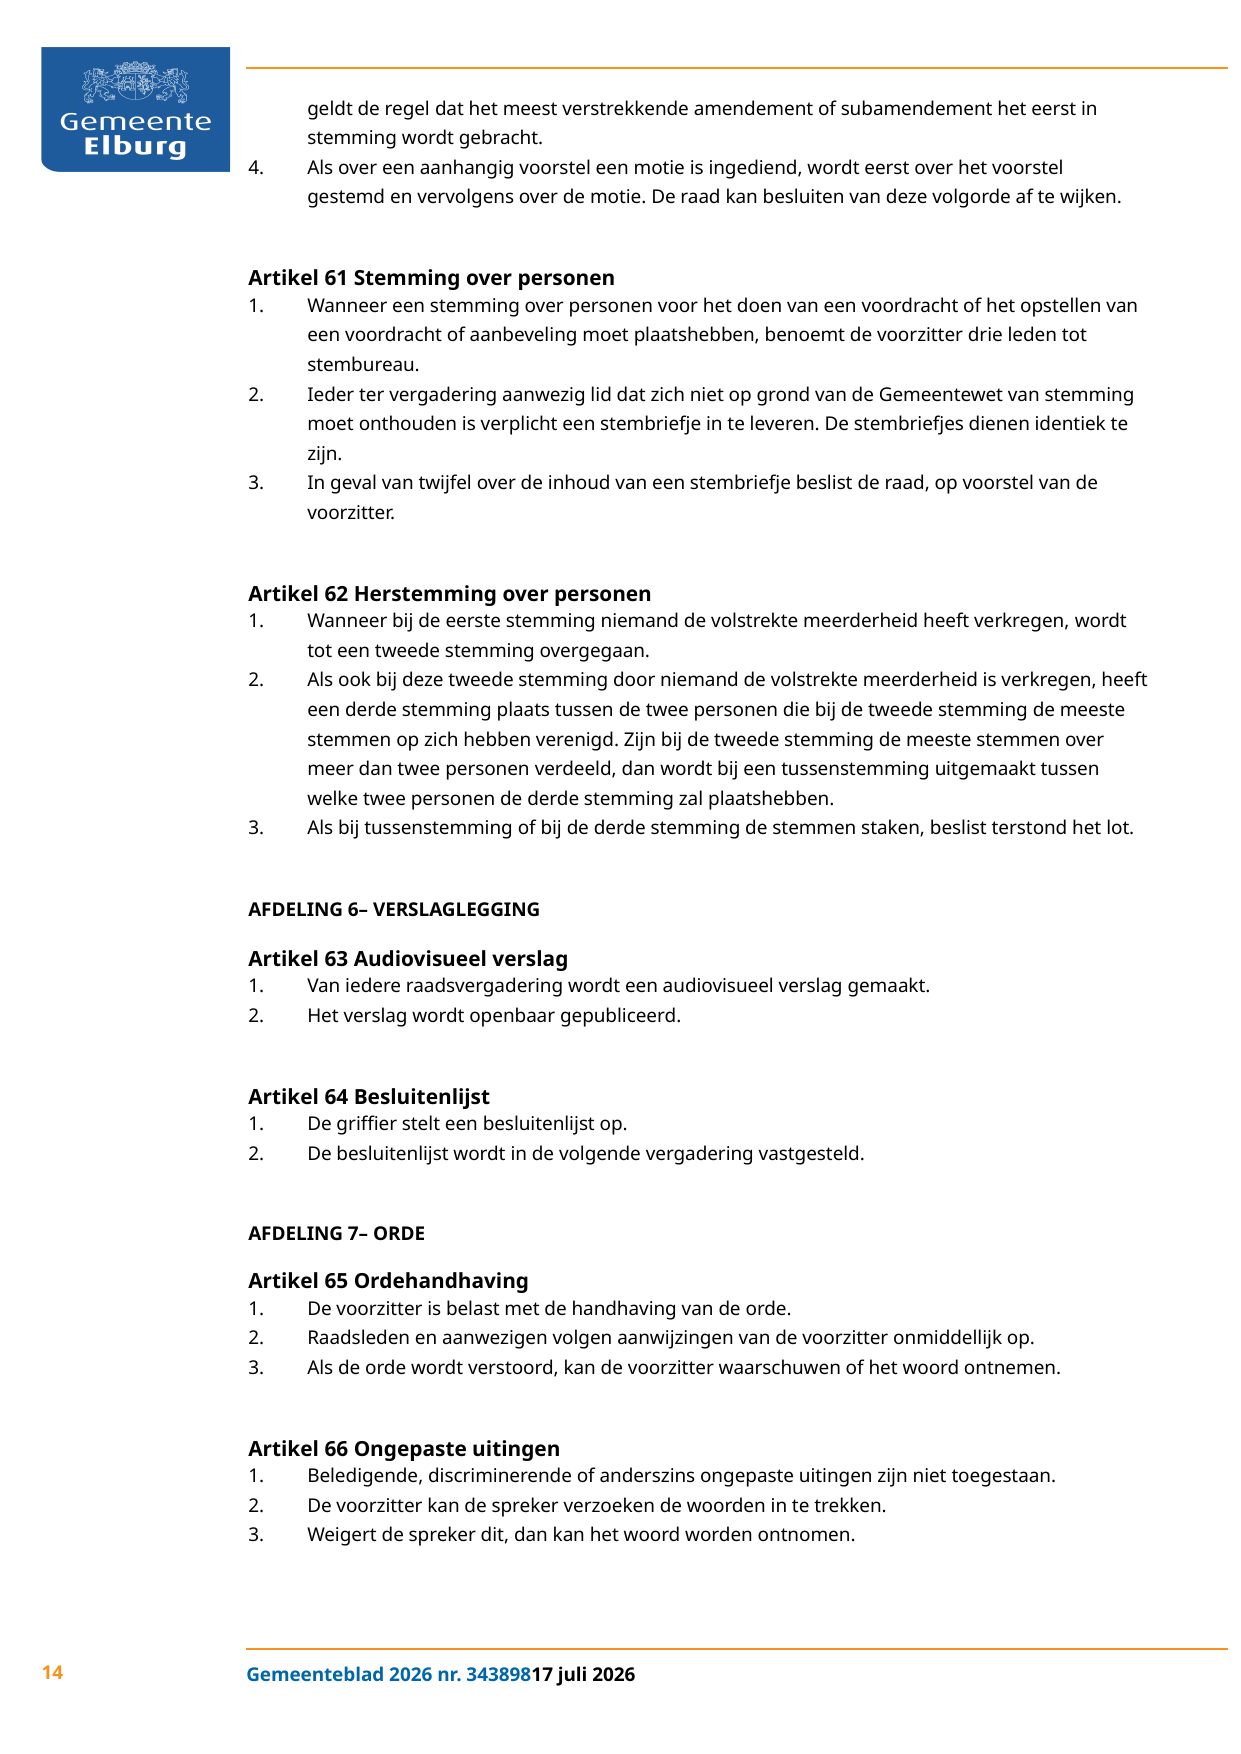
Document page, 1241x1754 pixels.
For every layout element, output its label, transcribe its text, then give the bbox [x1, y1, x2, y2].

list Ieder ter vergadering aanwezig lid dat zich niet op grond van de Gemeentewet van stemming moet onthouden is verplicht een stembriefje in te leveren. De stembriefjes dienen identiek te zijn. [248, 381, 1152, 466]
text Artikel 65 Ordehandhaving [248, 1266, 1152, 1295]
text Artikel 66 Ongepaste uitingen [248, 1434, 1152, 1462]
list De besluitenlijst wordt in de volgende vergadering vastgesteld. [248, 1140, 1152, 1166]
text AFDELING 6– VERSLAGLEGGING [248, 894, 1152, 923]
text AFDELING 7– ORDE [248, 1220, 1152, 1246]
list Als ook bij deze tweede stemming door niemand de volstrekte meerderheid is verkregen, heeft een derde stemming plaats tussen de twee personen die bij de tweede stemming de meeste stemmen op zich hebben verenigd. Zijn bij de tweede stemming de meeste stemmen over meer dan twee personen verdeeld, dan wordt bij een tussenstemming uitgemaakt tussen welke twee personen de derde stemming zal plaatshebben. [248, 667, 1152, 811]
list Beledigende, discriminerende of anderszins ongepaste uitingen zijn niet toegestaan. [248, 1462, 1152, 1488]
list Van iedere raadsvergadering wordt een audiovisueel verslag gemaakt. [248, 972, 1152, 998]
list Het verslag wordt openbaar gepubliceerd. [248, 1002, 1152, 1028]
text Artikel 61 Stemming over personen [248, 263, 1152, 292]
list In geval van twijfel over de inhoud van een stembriefje beslist de raad, op voorstel van de voorzitter. [248, 469, 1152, 525]
list De griffier stelt een besluitenlijst op. [248, 1110, 1152, 1136]
text Artikel 63 Audiovisueel verslag [248, 944, 1152, 972]
list De voorzitter is belast met de handhaving van de orde. [248, 1295, 1152, 1321]
list Wanneer een stemming over personen voor het doen van een voordracht of het opstellen van een voordracht of aanbeveling moet plaatshebben, benoemt de voorzitter drie leden tot stembureau. [248, 292, 1152, 377]
text Artikel 64 Besluitenlijst [248, 1082, 1152, 1110]
list Als over een aanhangig voorstel een motie is ingediend, wordt eerst over het voorstel gestemd en vervolgens over de motie. De raad kan besluiten van deze volgorde af te wijken. [248, 154, 1152, 209]
list Als bij tussenstemming of bij de derde stemming de stemmen staken, beslist terstond het lot. [248, 814, 1152, 840]
list Weigert de spreker dit, dan kan het woord worden ontnomen. [248, 1522, 1152, 1547]
list Als de orde wordt verstoord, kan de voorzitter waarschuwen of het woord ontnemen. [248, 1354, 1152, 1380]
text Artikel 62 Herstemming over personen [248, 579, 1152, 607]
picture [41, 47, 231, 172]
list De voorzitter kan de spreker verzoeken de woorden in te trekken. [248, 1492, 1152, 1518]
list Wanneer bij de eerste stemming niemand de volstrekte meerderheid heeft verkregen, wordt tot een tweede stemming overgegaan. [248, 607, 1152, 663]
list geldt de regel dat het meest verstrekkende amendement of subamendement het eerst in stemming wordt gebracht. [248, 95, 1152, 150]
list Raadsleden en aanwezigen volgen aanwijzingen van de voorzitter onmiddellijk op. [248, 1324, 1152, 1350]
